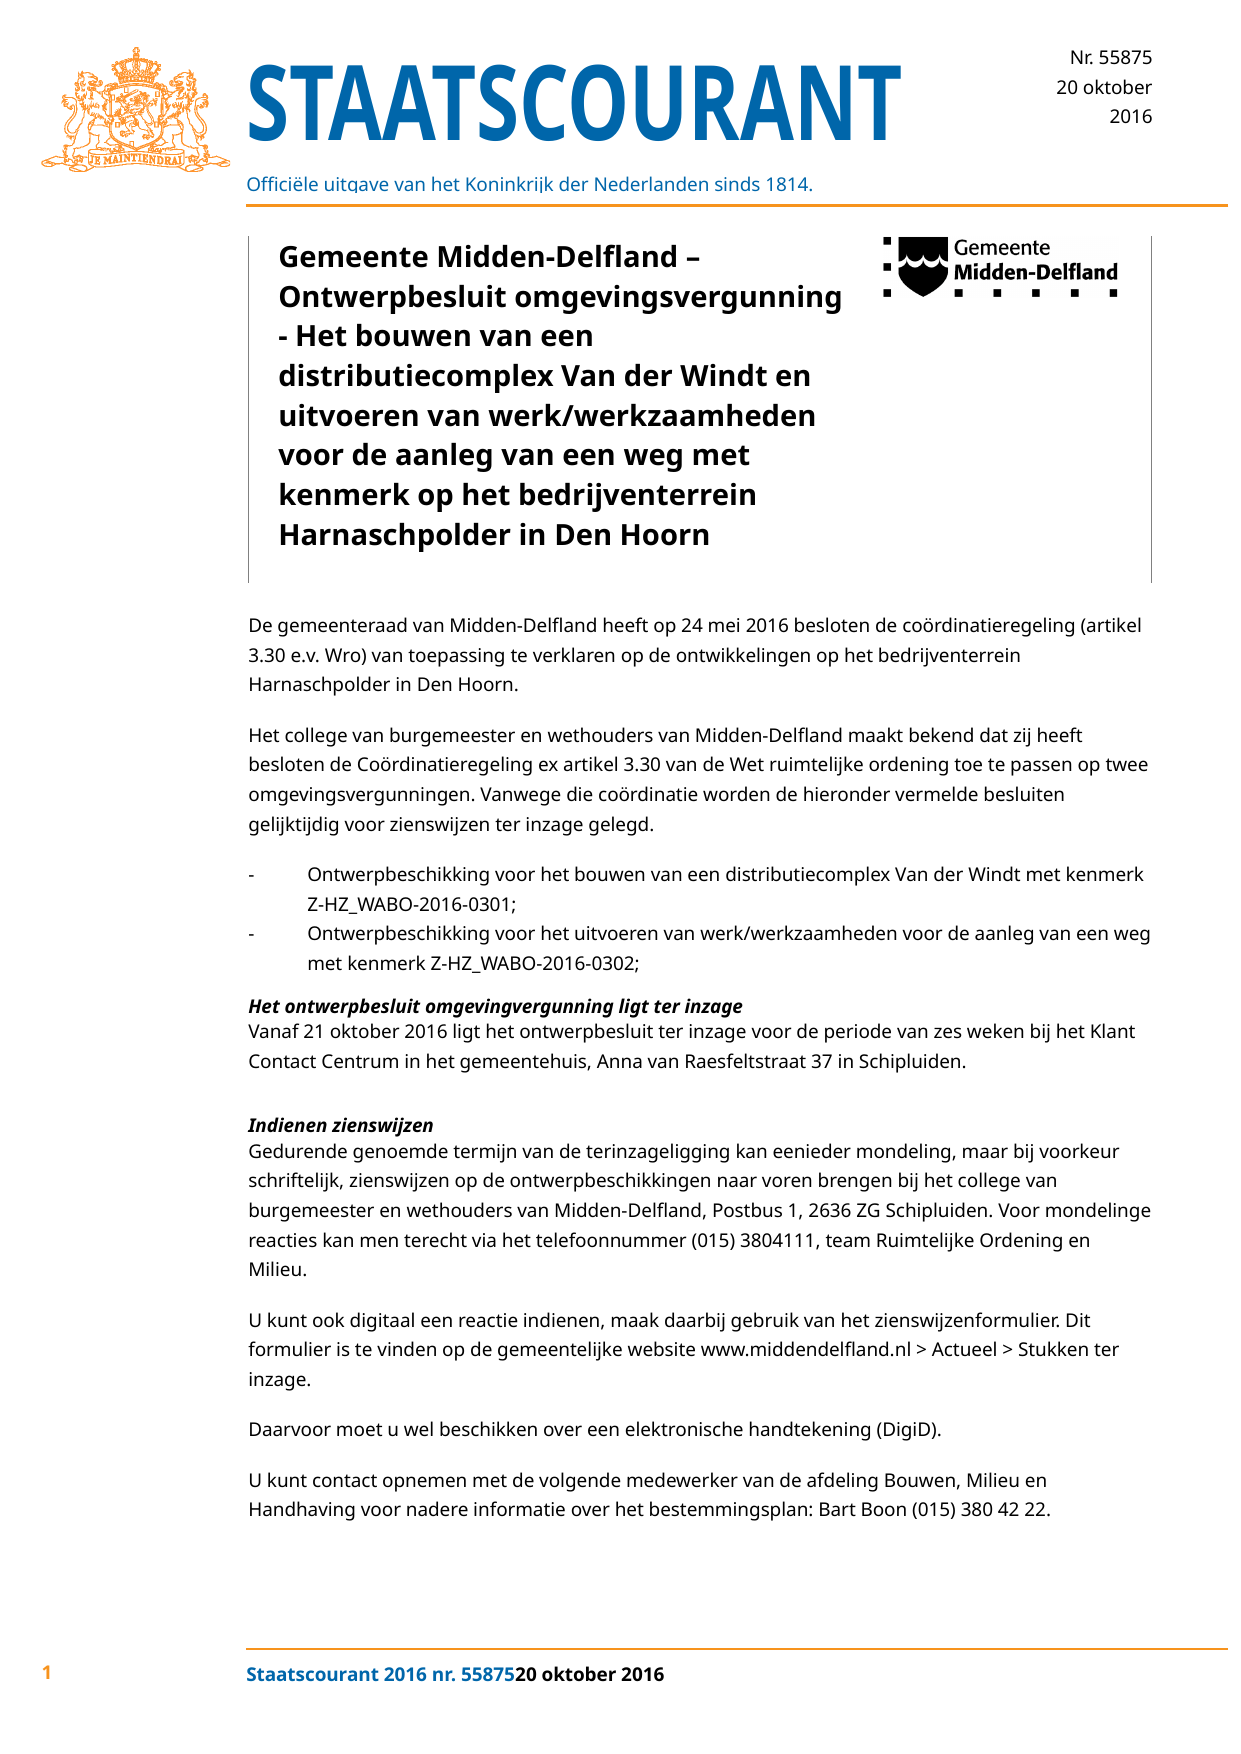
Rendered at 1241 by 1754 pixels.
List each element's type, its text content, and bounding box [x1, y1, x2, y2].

list Ontwerpbeschikking voor het uitvoeren van werk/werkzaamheden voor de aanleg van een weg met kenmerk Z-HZ_WABO-2016-0302; [248, 920, 1152, 976]
table_header [850, 236, 1151, 583]
text Indienen zienswijzen [248, 1112, 1152, 1138]
text Het college van burgemeester en wethouders van Midden-Delfland maakt bekend dat zij heeft besloten de Coördinatieregeling ex artikel 3.30 van de Wet ruimtelijke ordening toe te passen op twee omgevingsvergunningen. Vanwege die coördinatie worden de hieronder vermelde besluiten gelijktijdig voor zienswijzen ter inzage gelegd. [248, 722, 1152, 836]
text Het ontwerpbesluit omgevingvergunning ligt ter inzage [248, 993, 1152, 1019]
table_header Gemeente Midden-Delfland – Ontwerpbesluit omgevingsvergunning - Het bouwen van een distributiecomplex Van der Windt en uitvoeren van werk/werkzaamheden voor de aanleg van een weg met kenmerk op het bedrijventerrein Harnaschpolder in Den Hoorn [249, 236, 850, 583]
text U kunt contact opnemen met de volgende medewerker van de afdeling Bouwen, Milieu en Handhaving voor nadere informatie over het bestemmingsplan: Bart Boon (015) 380 42 22. [248, 1467, 1152, 1522]
text De gemeenteraad van Midden-Delfland heeft op 24 mei 2016 besloten de coördinatieregeling (artikel 3.30 e.v. Wro) van toepassing te verklaren op de ontwikkelingen op het bedrijventerrein Harnaschpolder in Den Hoorn. [248, 612, 1152, 697]
text Daarvoor moet u wel beschikken over een elektronische handtekening (DigiD). [248, 1416, 1152, 1442]
text U kunt ook digitaal een reactie indienen, maak daarbij gebruik van het zienswijzenformulier. Dit formulier is te vinden op de gemeentelijke website www.middendelfland.nl > Actueel > Stukken ter inzage. [248, 1307, 1152, 1392]
list Ontwerpbeschikking voor het bouwen van een distributiecomplex Van der Windt met kenmerk Z-HZ_WABO-2016-0301; [248, 861, 1152, 916]
picture [882, 236, 1119, 298]
text Gedurende genoemde termijn van de terinzageligging kan eenieder mondeling, maar bij voorkeur schriftelijk, zienswijzen op de ontwerpbeschikkingen naar voren brengen bij het college van burgemeester en wethouders van Midden-Delfland, Postbus 1, 2636 ZG Schipluiden. Voor mondelinge reacties kan men terecht via het telefoonnummer (015) 3804111, team Ruimtelijke Ordening en Milieu. [248, 1138, 1152, 1282]
picture [41, 47, 231, 172]
text Vanaf 21 oktober 2016 ligt het ontwerpbesluit ter inzage voor de periode van zes weken bij het Klant Contact Centrum in het gemeentehuis, Anna van Raesfeltstraat 37 in Schipluiden. [248, 1019, 1152, 1074]
